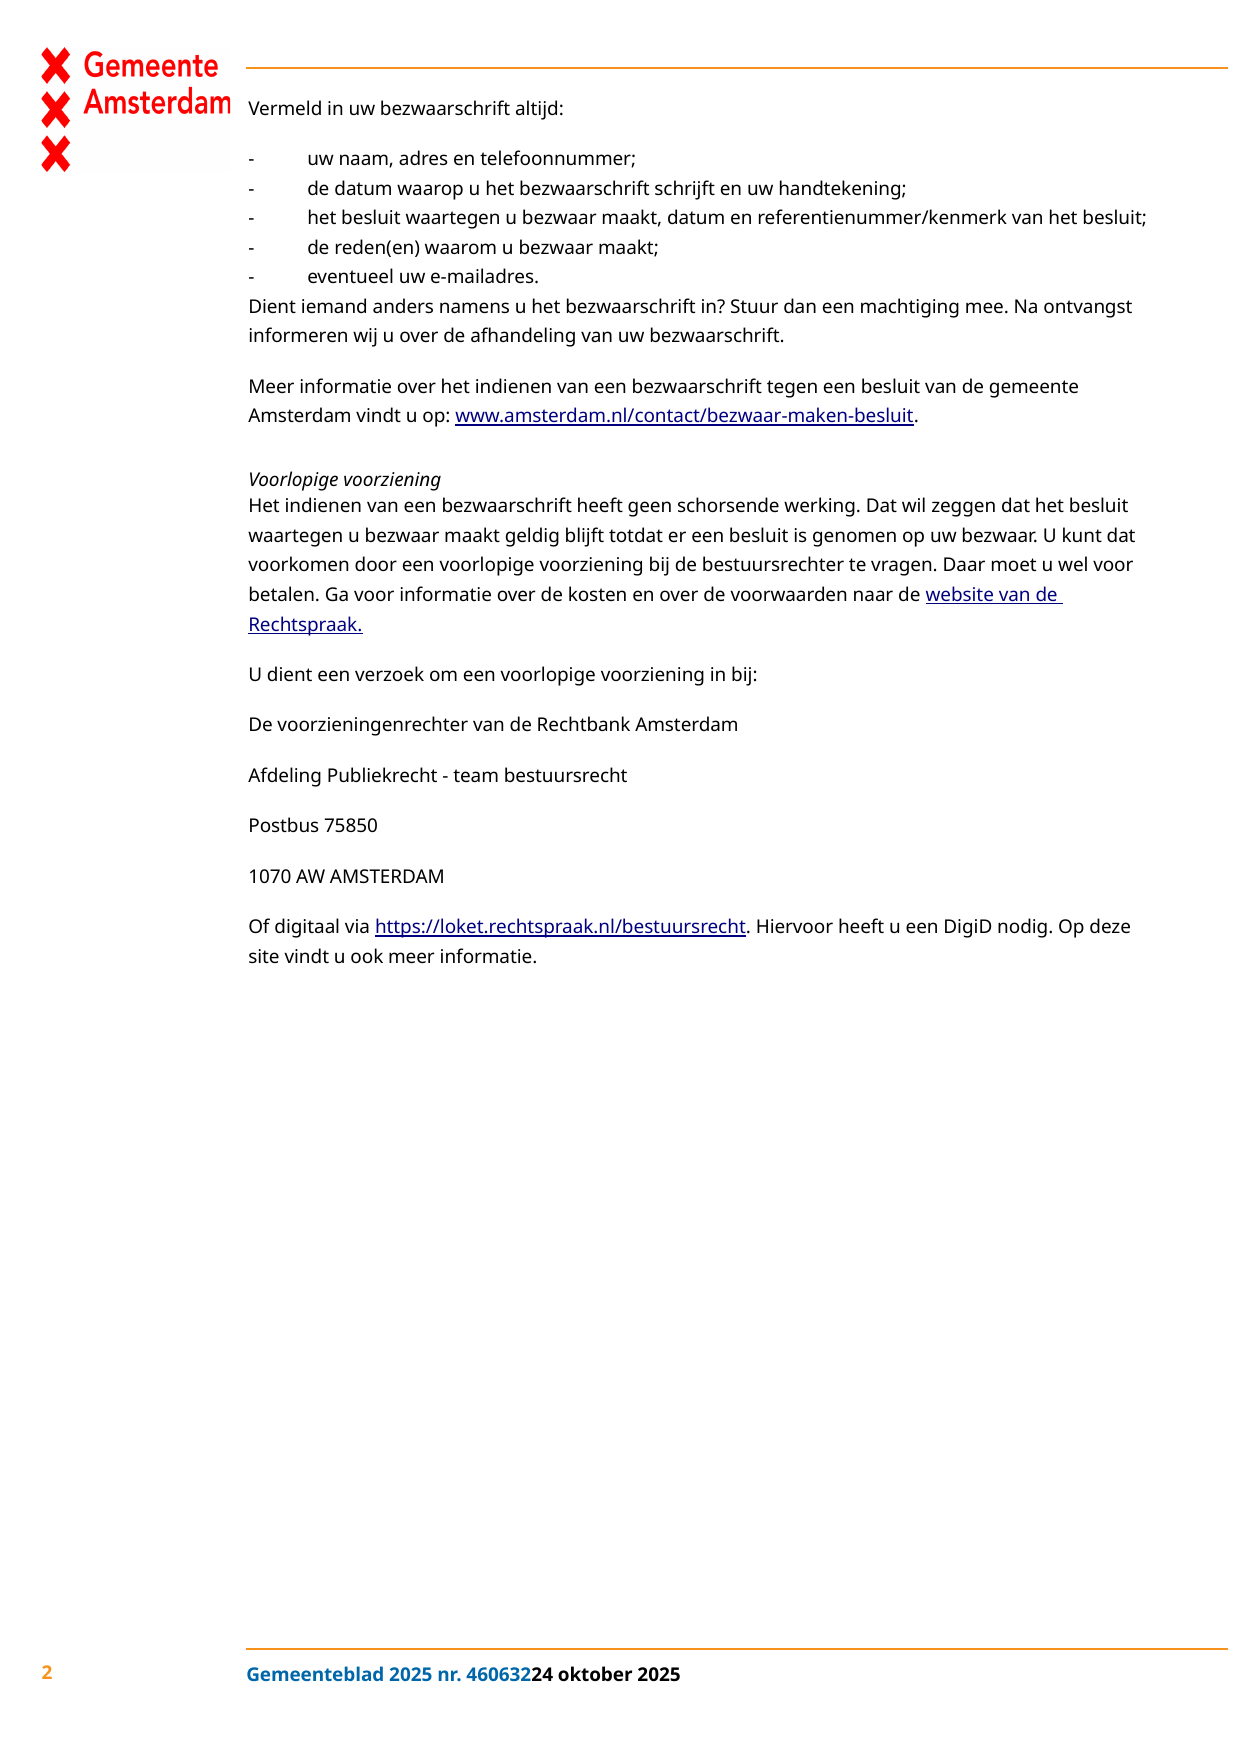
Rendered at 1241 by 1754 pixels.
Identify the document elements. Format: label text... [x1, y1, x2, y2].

text Meer informatie over het indienen van een bezwaarschrift tegen een besluit van de gemeente Amsterdam vindt u op: www.amsterdam.nl/contact/bezwaar-maken-besluit. [248, 373, 1152, 428]
text Postbus 75850 [248, 812, 1152, 838]
text Dient iemand anders namens u het bezwaarschrift in? Stuur dan een machtiging mee. Na ontvangst informeren wij u over de afhandeling van uw bezwaarschrift. [248, 293, 1152, 348]
text Afdeling Publiekrecht - team bestuursrecht [248, 762, 1152, 788]
list de reden(en) waarom u bezwaar maakt; [248, 234, 1152, 260]
list de datum waarop u het bezwaarschrift schrijft en uw handtekening; [248, 175, 1152, 201]
text De voorzieningenrechter van de Rechtbank Amsterdam [248, 712, 1152, 737]
text Het indienen van een bezwaarschrift heeft geen schorsende werking. Dat wil zeggen dat het besluit waartegen u bezwaar maakt geldig blijft totdat er een besluit is genomen op uw bezwaar. U kunt dat voorkomen door een voorlopige voorziening bij de bestuursrechter te vragen. Daar moet u wel voor betalen. Ga voor informatie over de kosten en over de voorwaarden naar de website van de Rechtspraak. [248, 492, 1152, 636]
list eventueel uw e-mailadres. [248, 263, 1152, 289]
text 1070 AW AMSTERDAM [248, 863, 1152, 888]
picture [41, 47, 231, 172]
list het besluit waartegen u bezwaar maakt, datum en referentienummer/kenmerk van het besluit; [248, 204, 1152, 230]
text U dient een verzoek om een voorlopige voorziening in bij: [248, 661, 1152, 687]
text Voorlopige voorziening [248, 467, 1152, 492]
list uw naam, adres en telefoonnummer; [248, 145, 1152, 171]
text Of digitaal via https://loket.rechtspraak.nl/bestuursrecht. Hiervoor heeft u een DigiD nodig. Op deze site vindt u ook meer informatie. [248, 913, 1152, 968]
text Vermeld in uw bezwaarschrift altijd: [248, 95, 1152, 121]
